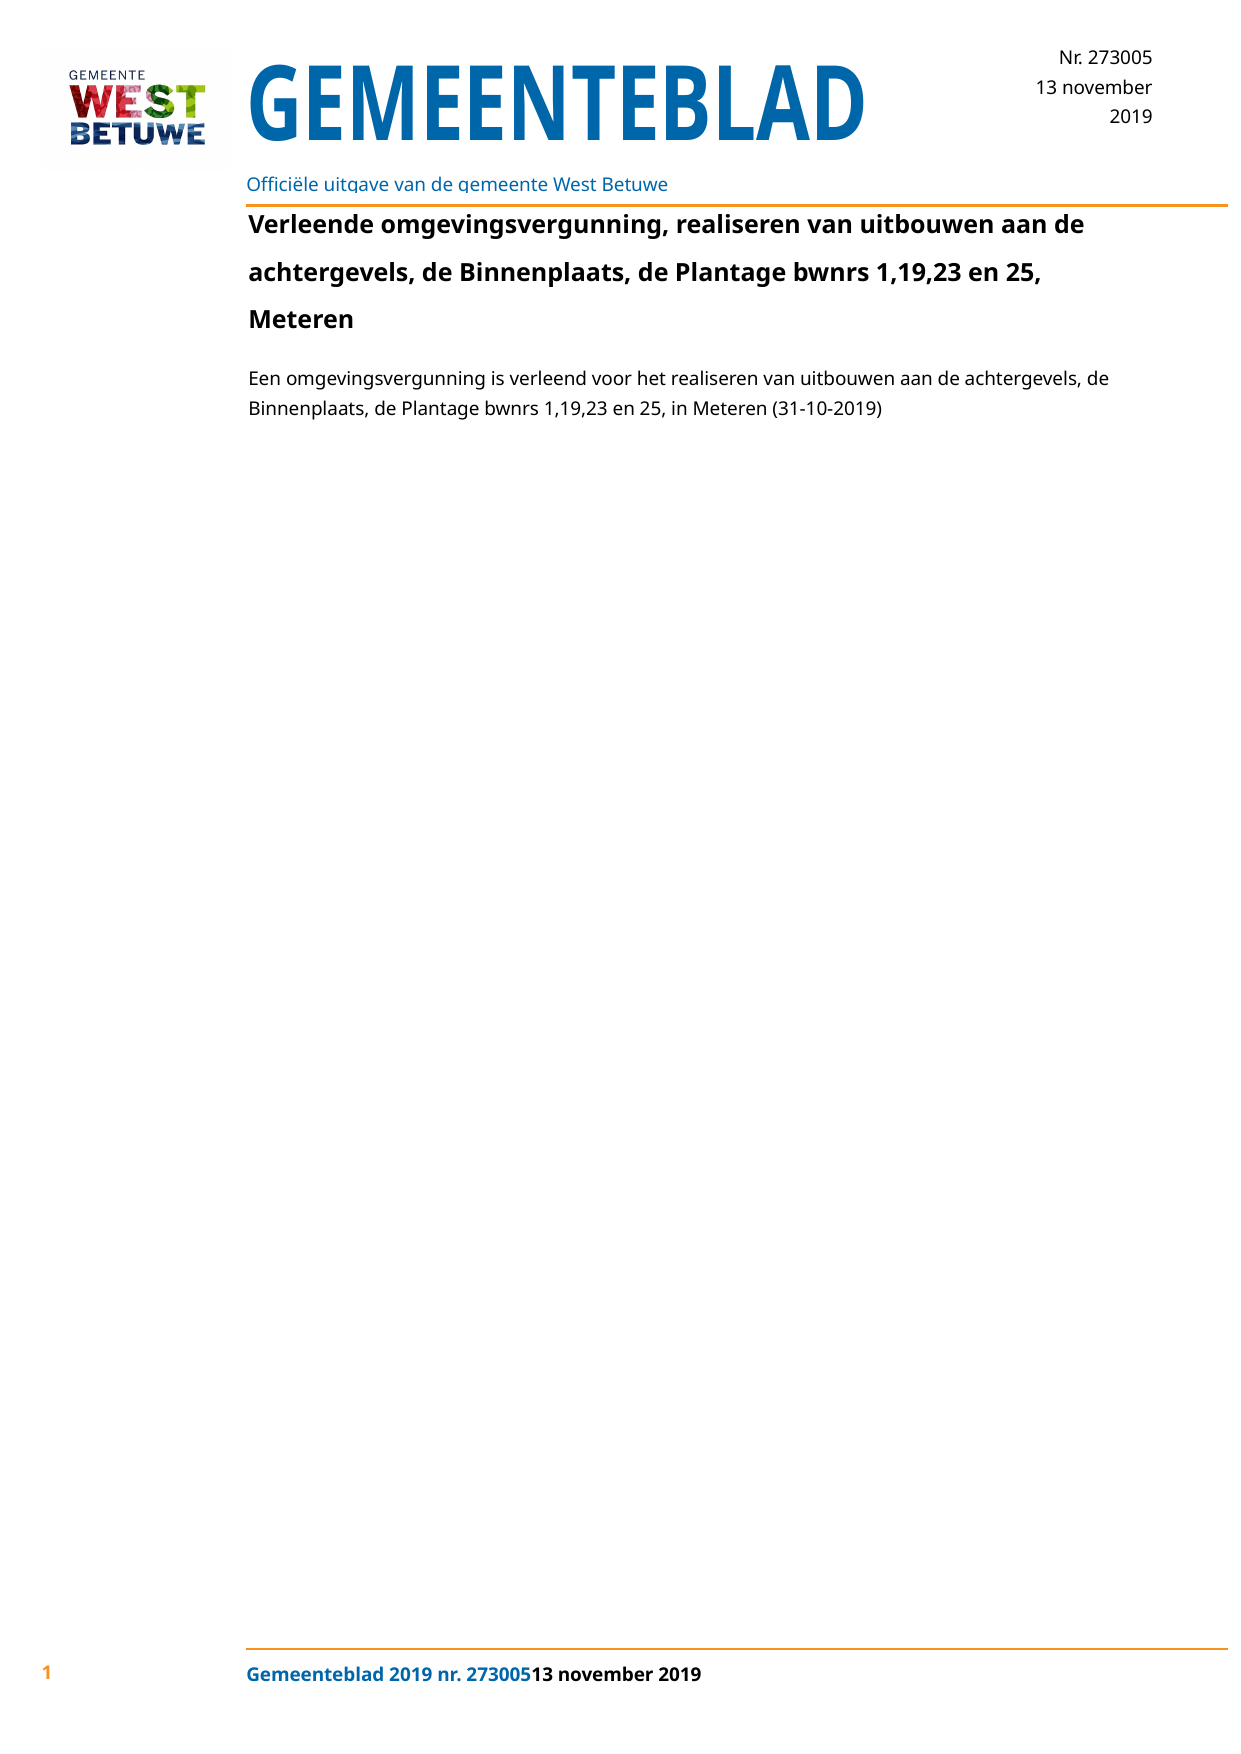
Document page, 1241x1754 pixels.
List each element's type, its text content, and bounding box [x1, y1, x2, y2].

picture [41, 47, 231, 172]
text Een omgevingsvergunning is verleend voor het realiseren van uitbouwen aan de achtergevels, de Binnenplaats, de Plantage bwnrs 1,19,23 en 25, in Meteren (31-10-2019) [248, 366, 1152, 421]
text Verleende omgevingsvergunning, realiseren van uitbouwen aan de achtergevels, de Binnenplaats, de Plantage bwnrs 1,19,23 en 25, Meteren [248, 207, 1152, 336]
